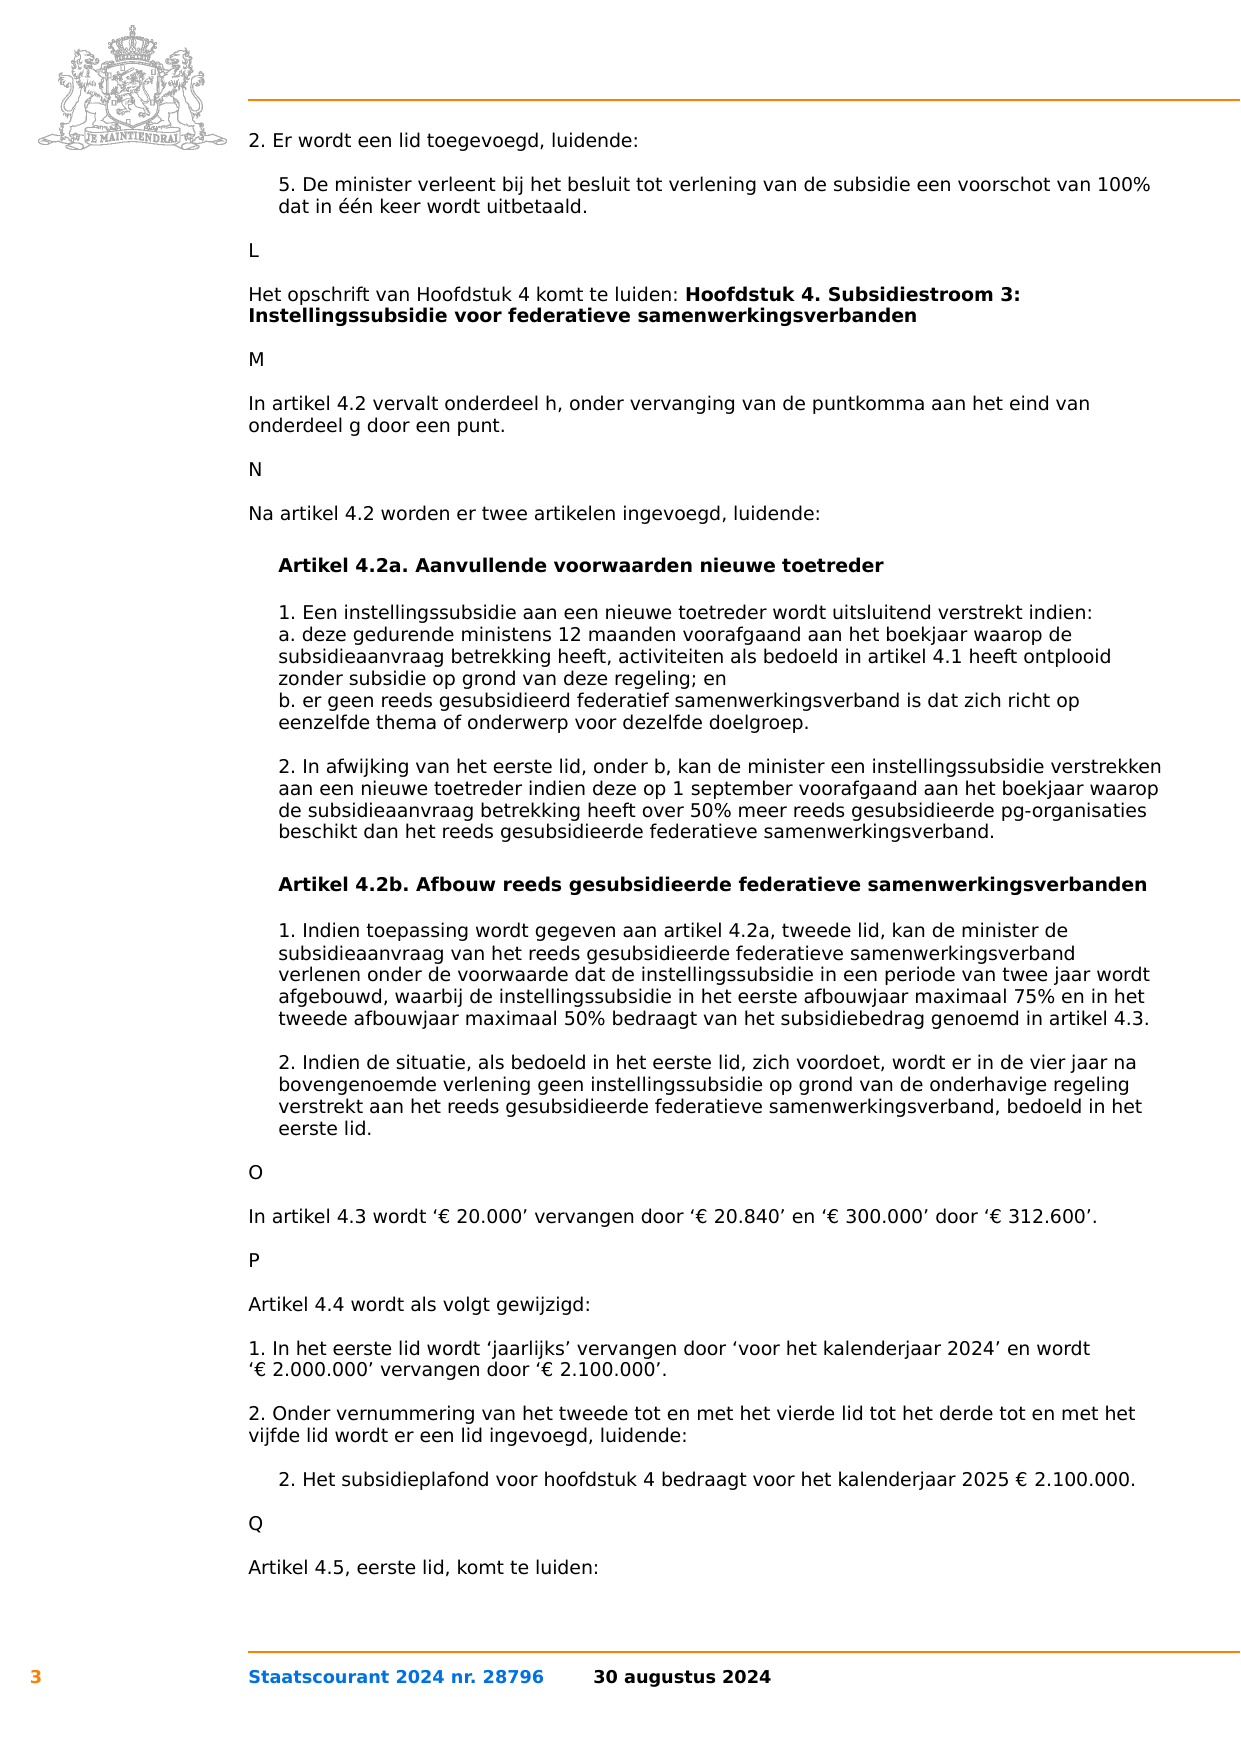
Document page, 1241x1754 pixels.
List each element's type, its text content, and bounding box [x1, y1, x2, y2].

text 2. Het subsidieplafond voor hoofdstuk 4 bedraagt voor het kalenderjaar 2025 € 2.100.000. [278, 1469, 1163, 1491]
text 1. Een instellingssubsidie aan een nieuwe toetreder wordt uitsluitend verstrekt indien: [278, 602, 1163, 624]
subtitle Artikel 4.2a. Aanvullende voorwaarden nieuwe toetreder [278, 555, 1163, 577]
text Het opschrift van Hoofdstuk 4 komt te luiden: Hoofdstuk 4. Subsidiestroom 3: Instellingssubsidie voor federatieve samenwerkingsverbanden [248, 283, 1163, 327]
text L [248, 239, 1163, 262]
text O [248, 1162, 1163, 1184]
text 1. In het eerste lid wordt ‘jaarlijks’ vervangen door ‘voor het kalenderjaar 2024’ en wordt ‘€ 2.000.000’ vervangen door ‘€ 2.100.000’. [248, 1337, 1163, 1381]
text 1. Indien toepassing wordt gegeven aan artikel 4.2a, tweede lid, kan de minister de subsidieaanvraag van het reeds gesubsidieerde federatieve samenwerkingsverband verlenen onder de voorwaarde dat de instellingssubsidie in een periode van twee jaar wordt afgebouwd, waarbij de instellingssubsidie in het eerste afbouwjaar maximaal 75% en in het tweede afbouwjaar maximaal 50% bedraagt van het subsidiebedrag genoemd in artikel 4.3. [278, 920, 1163, 1030]
text 5. De minister verleent bij het besluit tot verlening van de subsidie een voorschot van 100% dat in één keer wordt uitbetaald. [278, 174, 1163, 218]
text Na artikel 4.2 worden er twee artikelen ingevoegd, luidende: [248, 503, 1163, 525]
text N [248, 459, 1163, 481]
text 2. Er wordt een lid toegevoegd, luidende: [248, 130, 1163, 152]
text In artikel 4.2 vervalt onderdeel h, onder vervanging van de puntkomma aan het eind van onderdeel g door een punt. [248, 393, 1163, 437]
text 2. Indien de situatie, als bedoeld in het eerste lid, zich voordoet, wordt er in de vier jaar na bovengenoemde verlening geen instellingssubsidie op grond van de onderhavige regeling verstrekt aan het reeds gesubsidieerde federatieve samenwerkingsverband, bedoeld in het eerste lid. [278, 1052, 1163, 1140]
subtitle Artikel 4.2b. Afbouw reeds gesubsidieerde federatieve samenwerkingsverbanden [278, 873, 1163, 895]
text M [248, 349, 1163, 371]
text Artikel 4.5, eerste lid, komt te luiden: [248, 1557, 1163, 1579]
text Q [248, 1513, 1163, 1535]
text 2. In afwijking van het eerste lid, onder b, kan de minister een instellingssubsidie verstrekken aan een nieuwe toetreder indien deze op 1 september voorafgaand aan het boekjaar waarop de subsidieaanvraag betrekking heeft over 50% meer reeds gesubsidieerde pg-organisaties beschikt dan het reeds gesubsidieerde federatieve samenwerkingsverband. [278, 756, 1163, 843]
text a. deze gedurende ministens 12 maanden voorafgaand aan het boekjaar waarop de subsidieaanvraag betrekking heeft, activiteiten als bedoeld in artikel 4.1 heeft ontplooid zonder subsidie op grond van deze regeling; en [278, 624, 1163, 690]
text Artikel 4.4 wordt als volgt gewijzigd: [248, 1293, 1163, 1316]
text P [248, 1250, 1163, 1272]
picture [38, 25, 227, 150]
text In artikel 4.3 wordt ‘€ 20.000’ vervangen door ‘€ 20.840’ en ‘€ 300.000’ door ‘€ 312.600’. [248, 1206, 1163, 1228]
text 2. Onder vernummering van het tweede tot en met het vierde lid tot het derde tot en met het vijfde lid wordt er een lid ingevoegd, luidende: [248, 1403, 1163, 1447]
text b. er geen reeds gesubsidieerd federatief samenwerkingsverband is dat zich richt op eenzelfde thema of onderwerp voor dezelfde doelgroep. [278, 690, 1163, 734]
